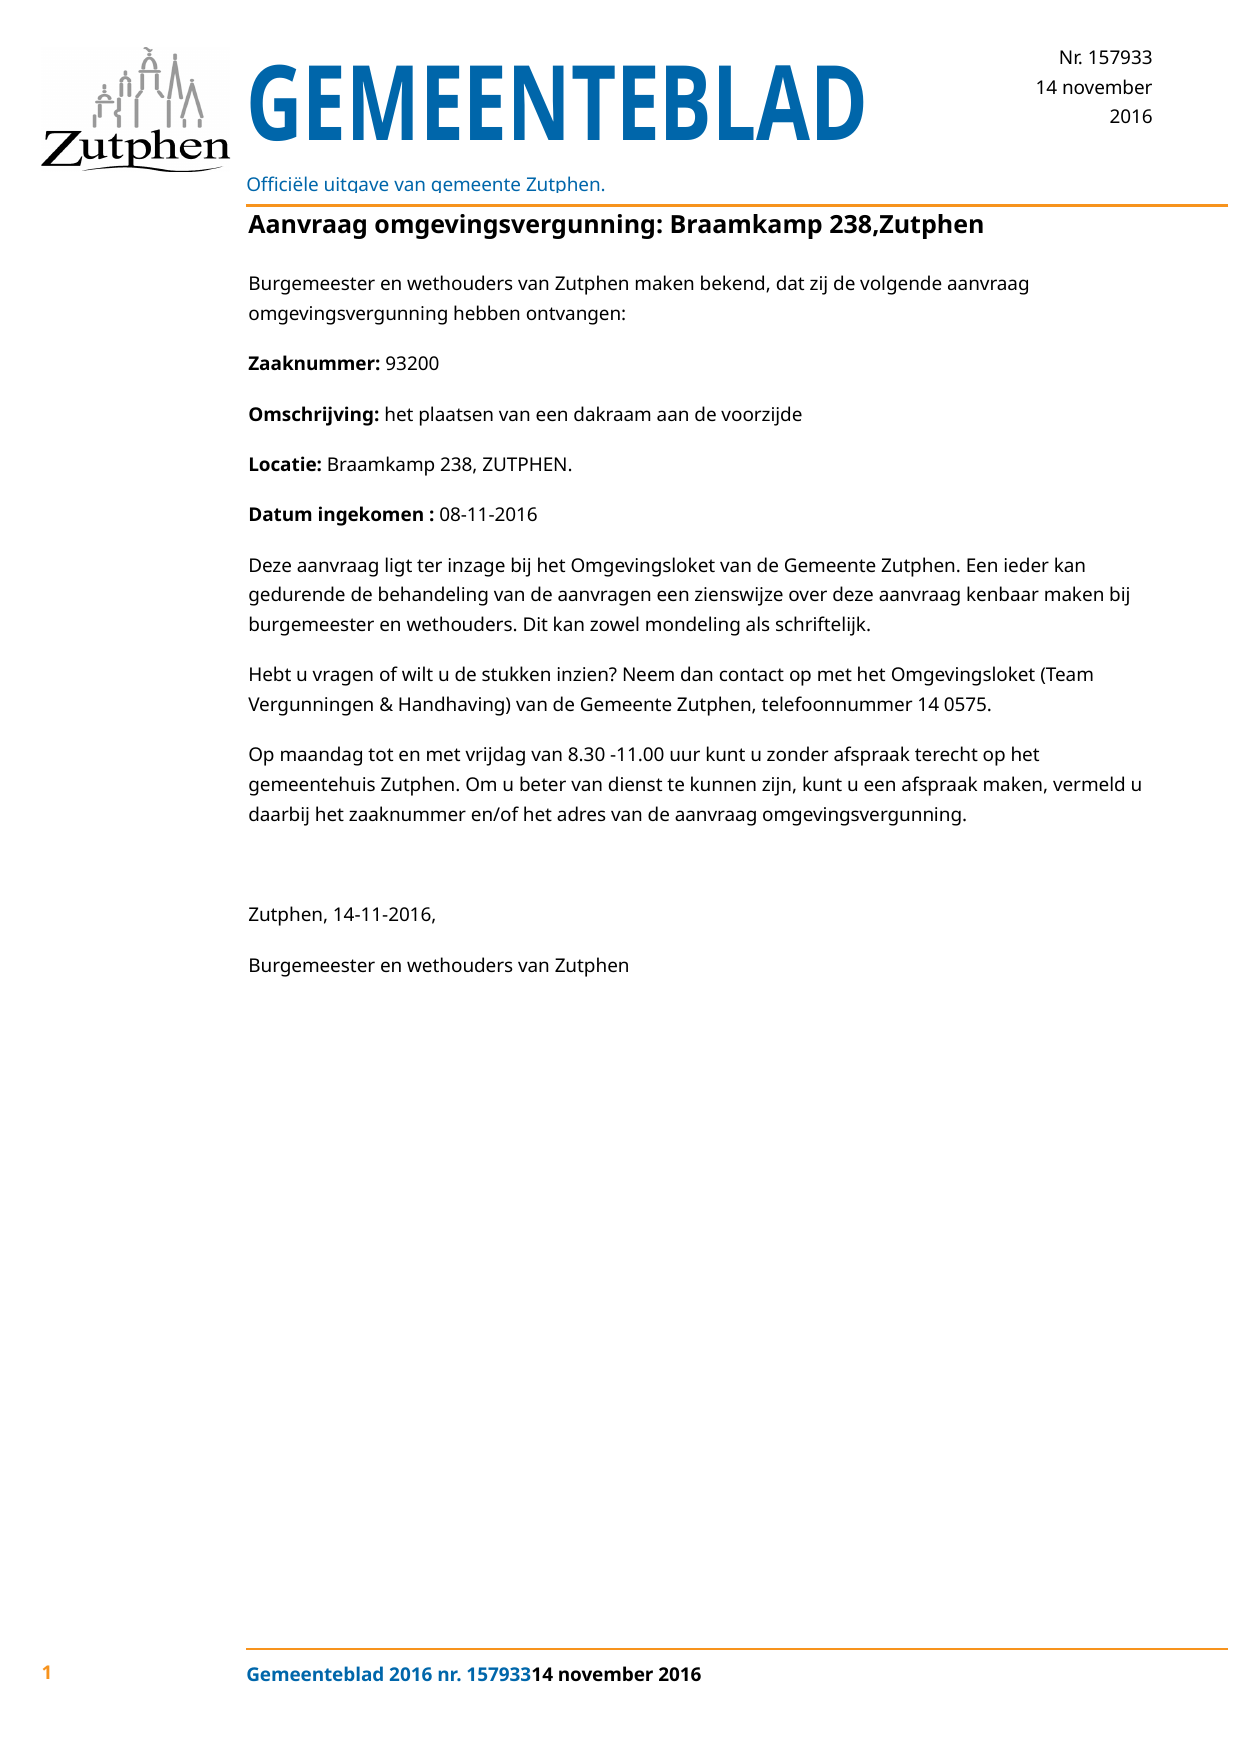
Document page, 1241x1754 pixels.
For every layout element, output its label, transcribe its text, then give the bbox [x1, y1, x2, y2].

text Deze aanvraag ligt ter inzage bij het Omgevingsloket van de Gemeente Zutphen. Een ieder kan gedurende de behandeling van de aanvragen een zienswijze over deze aanvraag kenbaar maken bij burgemeester en wethouders. Dit kan zowel mondeling als schriftelijk. [248, 552, 1152, 637]
text Omschrijving: het plaatsen van een dakraam aan de voorzijde [248, 401, 1152, 426]
picture [41, 47, 231, 172]
text Datum ingekomen : 08-11-2016 [248, 502, 1152, 527]
text Zutphen, 14-11-2016, [248, 902, 1152, 927]
text Op maandag tot en met vrijdag van 8.30 -11.00 uur kunt u zonder afspraak terecht op het gemeentehuis Zutphen. Om u beter van dienst te kunnen zijn, kunt u een afspraak maken, vermeld u daarbij het zaaknummer en/of het adres van de aanvraag omgevingsvergunning. [248, 742, 1152, 826]
text Hebt u vragen of wilt u de stukken inzien? Neem dan contact op met het Omgevingsloket (Team Vergunningen & Handhaving) van de Gemeente Zutphen, telefoonnummer 14 0575. [248, 662, 1152, 717]
text Zaaknummer: 93200 [248, 350, 1152, 376]
text Locatie: Braamkamp 238, ZUTPHEN. [248, 451, 1152, 477]
text Burgemeester en wethouders van Zutphen maken bekend, dat zij de volgende aanvraag omgevingsvergunning hebben ontvangen: [248, 270, 1152, 326]
text Burgemeester en wethouders van Zutphen [248, 952, 1152, 978]
text Aanvraag omgevingsvergunning: Braamkamp 238,Zutphen [248, 207, 1152, 241]
